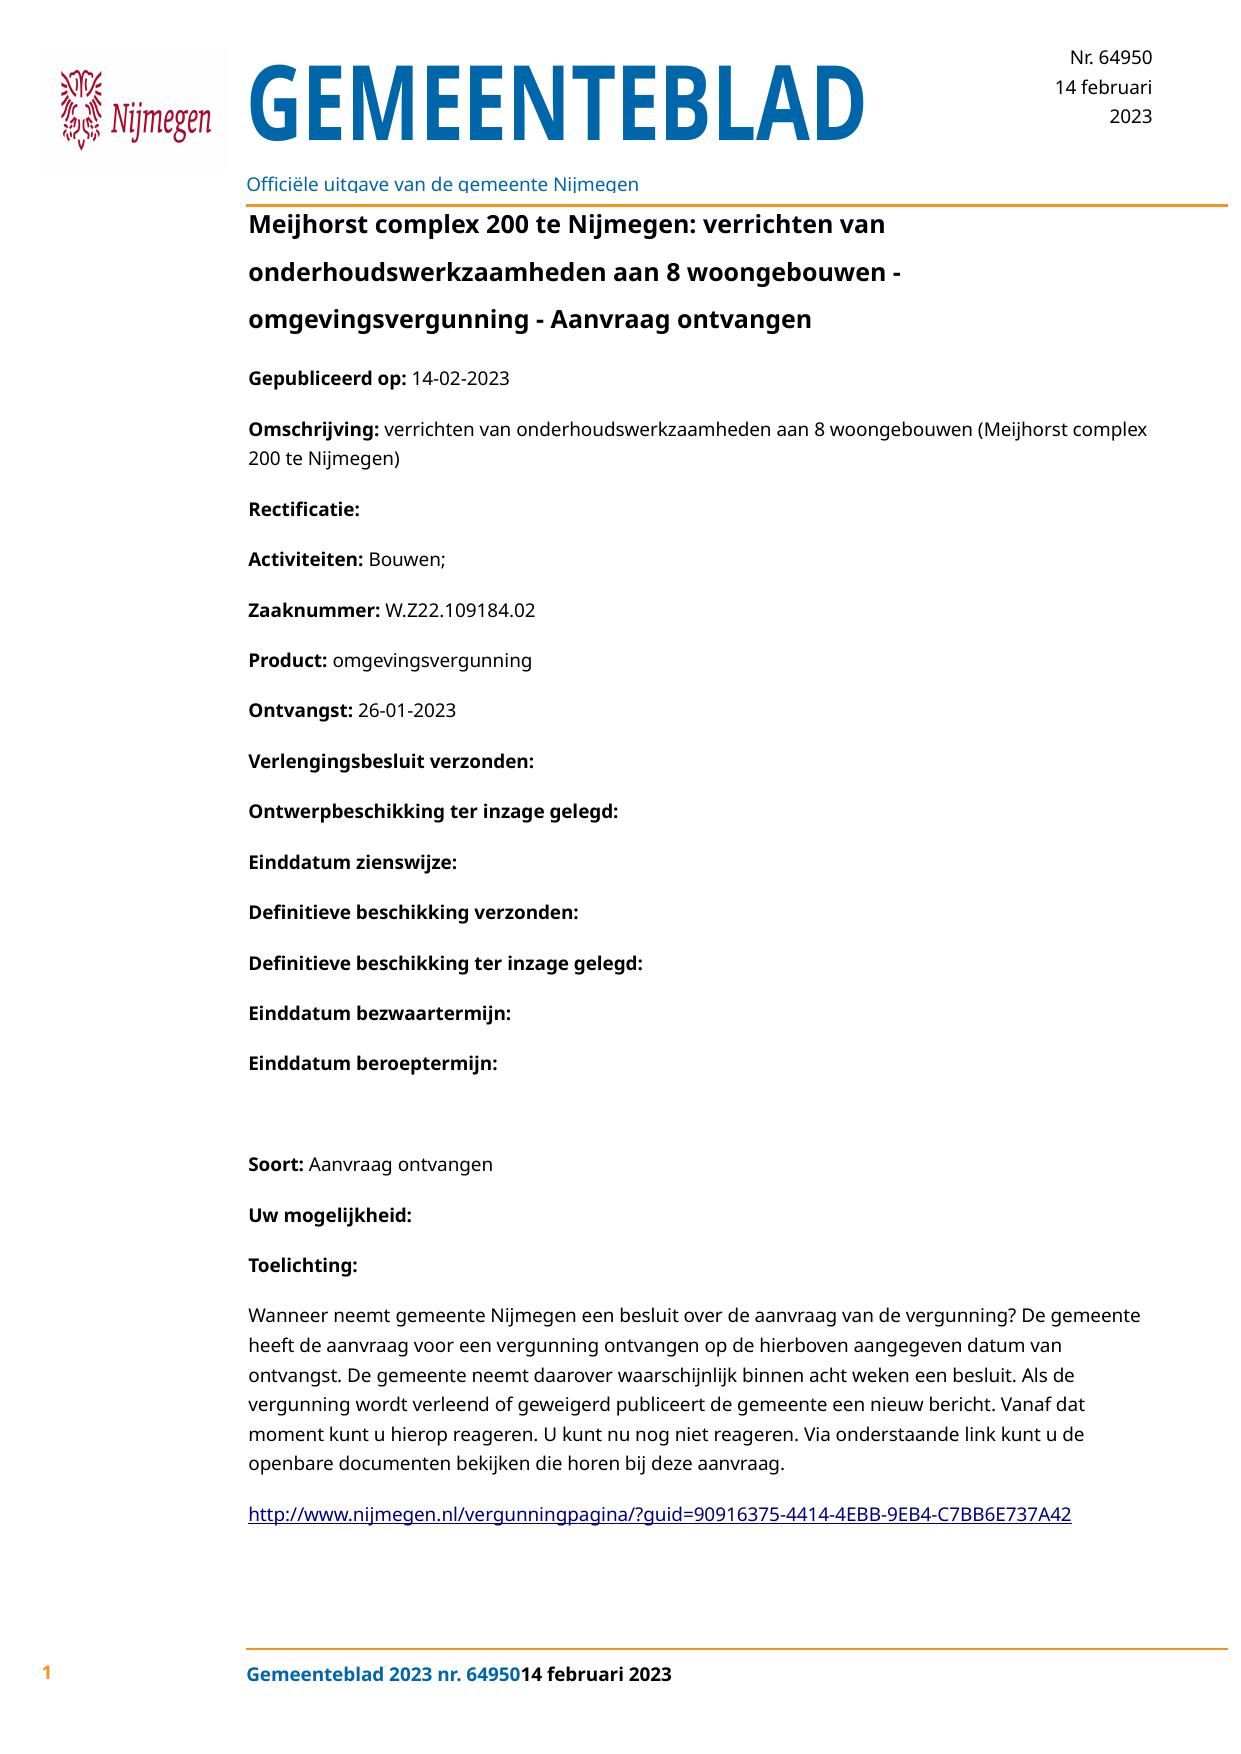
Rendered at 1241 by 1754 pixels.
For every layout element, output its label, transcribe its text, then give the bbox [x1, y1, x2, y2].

text Gepubliceerd op: 14-02-2023 [248, 366, 1152, 391]
text Einddatum beroeptermijn: [248, 1051, 1152, 1076]
text Ontwerpbeschikking ter inzage gelegd: [248, 798, 1152, 824]
picture [41, 47, 231, 172]
text Definitieve beschikking verzonden: [248, 899, 1152, 925]
text Wanneer neemt gemeente Nijmegen een besluit over de aanvraag van de vergunning? De gemeente heeft de aanvraag voor een vergunning ontvangen op de hierboven aangegeven datum van ontvangst. De gemeente neemt daarover waarschijnlijk binnen acht weken een besluit. Als de vergunning wordt verleend of geweigerd publiceert de gemeente een nieuw bericht. Vanaf dat moment kunt u hierop reageren. U kunt nu nog niet reageren. Via onderstaande link kunt u de openbare documenten bekijken die horen bij deze aanvraag. [248, 1303, 1152, 1476]
text Einddatum bezwaartermijn: [248, 1000, 1152, 1026]
text Meijhorst complex 200 te Nijmegen: verrichten van onderhoudswerkzaamheden aan 8 woongebouwen - omgevingsvergunning - Aanvraag ontvangen [248, 207, 1152, 336]
text Einddatum zienswijze: [248, 849, 1152, 874]
text Ontvangst: 26-01-2023 [248, 698, 1152, 723]
text Omschrijving: verrichten van onderhoudswerkzaamheden aan 8 woongebouwen (Meijhorst complex 200 te Nijmegen) [248, 416, 1152, 471]
text Product: omgevingsvergunning [248, 647, 1152, 673]
text Toelichting: [248, 1252, 1152, 1278]
text Soort: Aanvraag ontvangen [248, 1151, 1152, 1177]
text Verlengingsbesluit verzonden: [248, 748, 1152, 774]
text Uw mogelijkheid: [248, 1202, 1152, 1227]
text http://www.nijmegen.nl/vergunningpagina/?guid=90916375-4414-4EBB-9EB4-C7BB6E737A42 [248, 1501, 1152, 1527]
text Zaaknummer: W.Z22.109184.02 [248, 597, 1152, 622]
text Definitieve beschikking ter inzage gelegd: [248, 950, 1152, 975]
text Rectificatie: [248, 496, 1152, 522]
text Activiteiten: Bouwen; [248, 546, 1152, 572]
